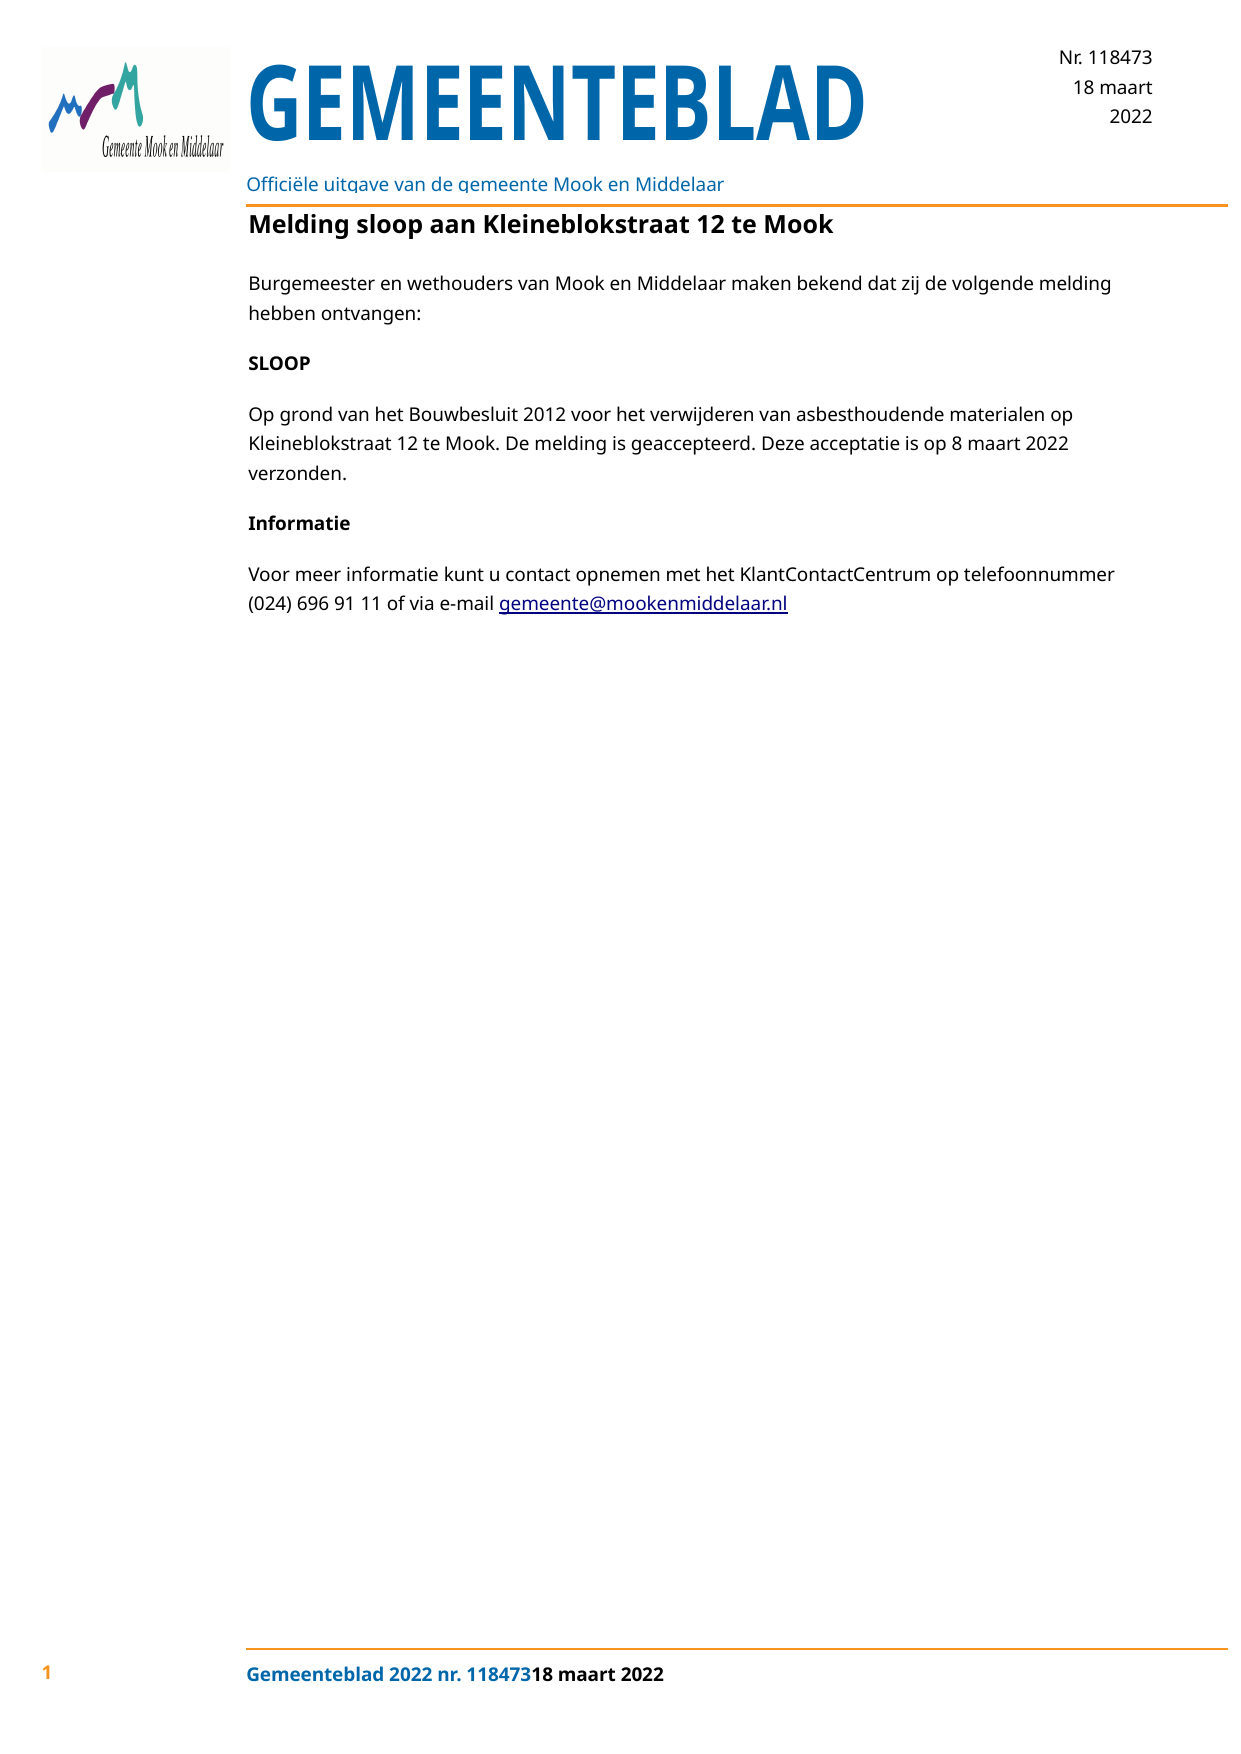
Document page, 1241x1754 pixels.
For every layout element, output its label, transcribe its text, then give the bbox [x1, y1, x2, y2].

text Informatie [248, 510, 1152, 536]
text Burgemeester en wethouders van Mook en Middelaar maken bekend dat zij de volgende melding hebben ontvangen: [248, 270, 1152, 326]
text Op grond van het Bouwbesluit 2012 voor het verwijderen van asbesthoudende materialen op Kleineblokstraat 12 te Mook. De melding is geaccepteerd. Deze acceptatie is op 8 maart 2022 verzonden. [248, 401, 1152, 486]
text SLOOP [248, 350, 1152, 376]
text Melding sloop aan Kleineblokstraat 12 te Mook [248, 207, 1152, 241]
text Voor meer informatie kunt u contact opnemen met het KlantContactCentrum op telefoonnummer (024) 696 91 11 of via e-mail gemeente@mookenmiddelaar.nl [248, 561, 1152, 616]
picture [41, 47, 231, 172]
